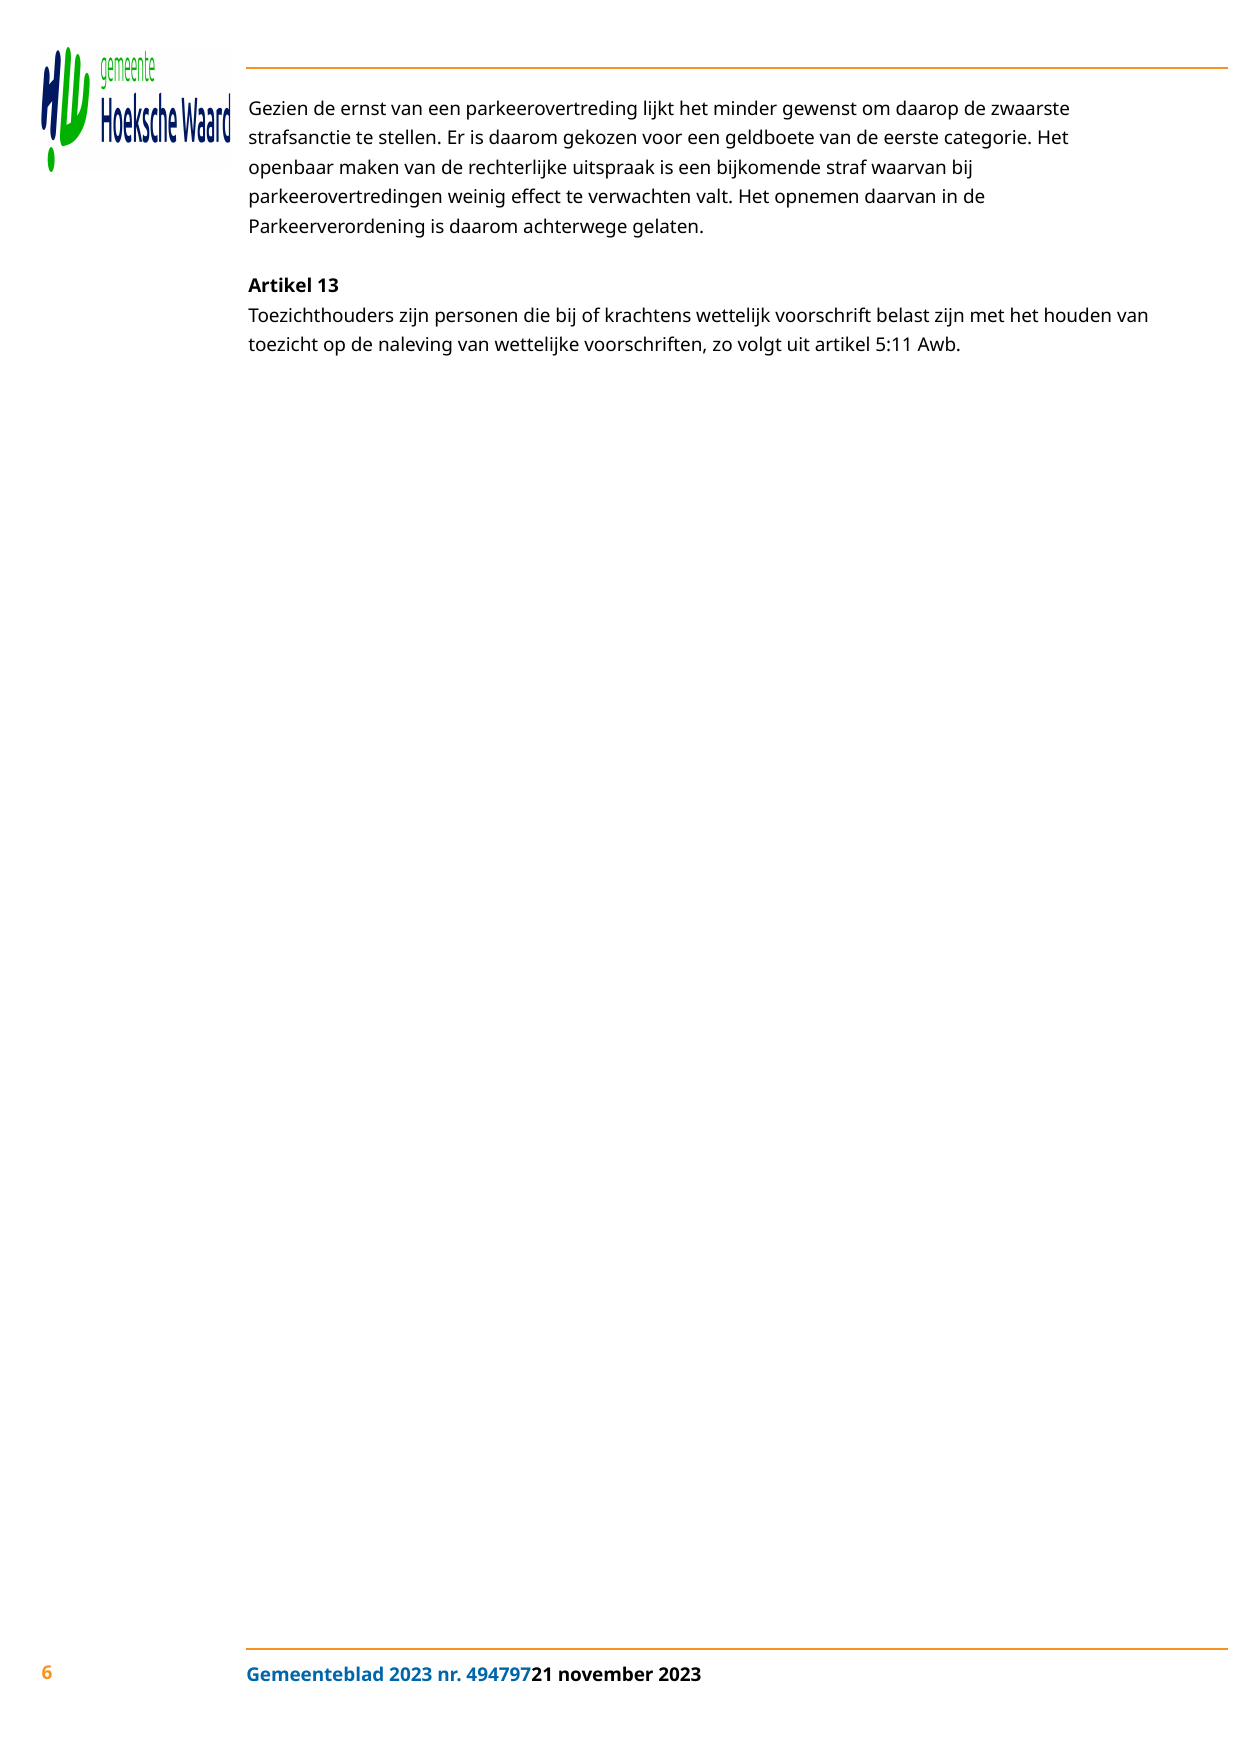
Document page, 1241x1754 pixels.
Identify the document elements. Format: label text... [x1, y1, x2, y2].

picture [41, 47, 231, 172]
text Artikel 13 [248, 272, 1152, 298]
text Gezien de ernst van een parkeerovertreding lijkt het minder gewenst om daarop de zwaarste strafsanctie te stellen. Er is daarom gekozen voor een geldboete van de eerste categorie. Het openbaar maken van de rechterlijke uitspraak is een bijkomende straf waarvan bij parkeerovertredingen weinig effect te verwachten valt. Het opnemen daarvan in de Parkeerverordening is daarom achterwege gelaten. [248, 95, 1152, 239]
text Toezichthouders zijn personen die bij of krachtens wettelijk voorschrift belast zijn met het houden van toezicht op de naleving van wettelijke voorschriften, zo volgt uit artikel 5:11 Awb. [248, 302, 1152, 357]
